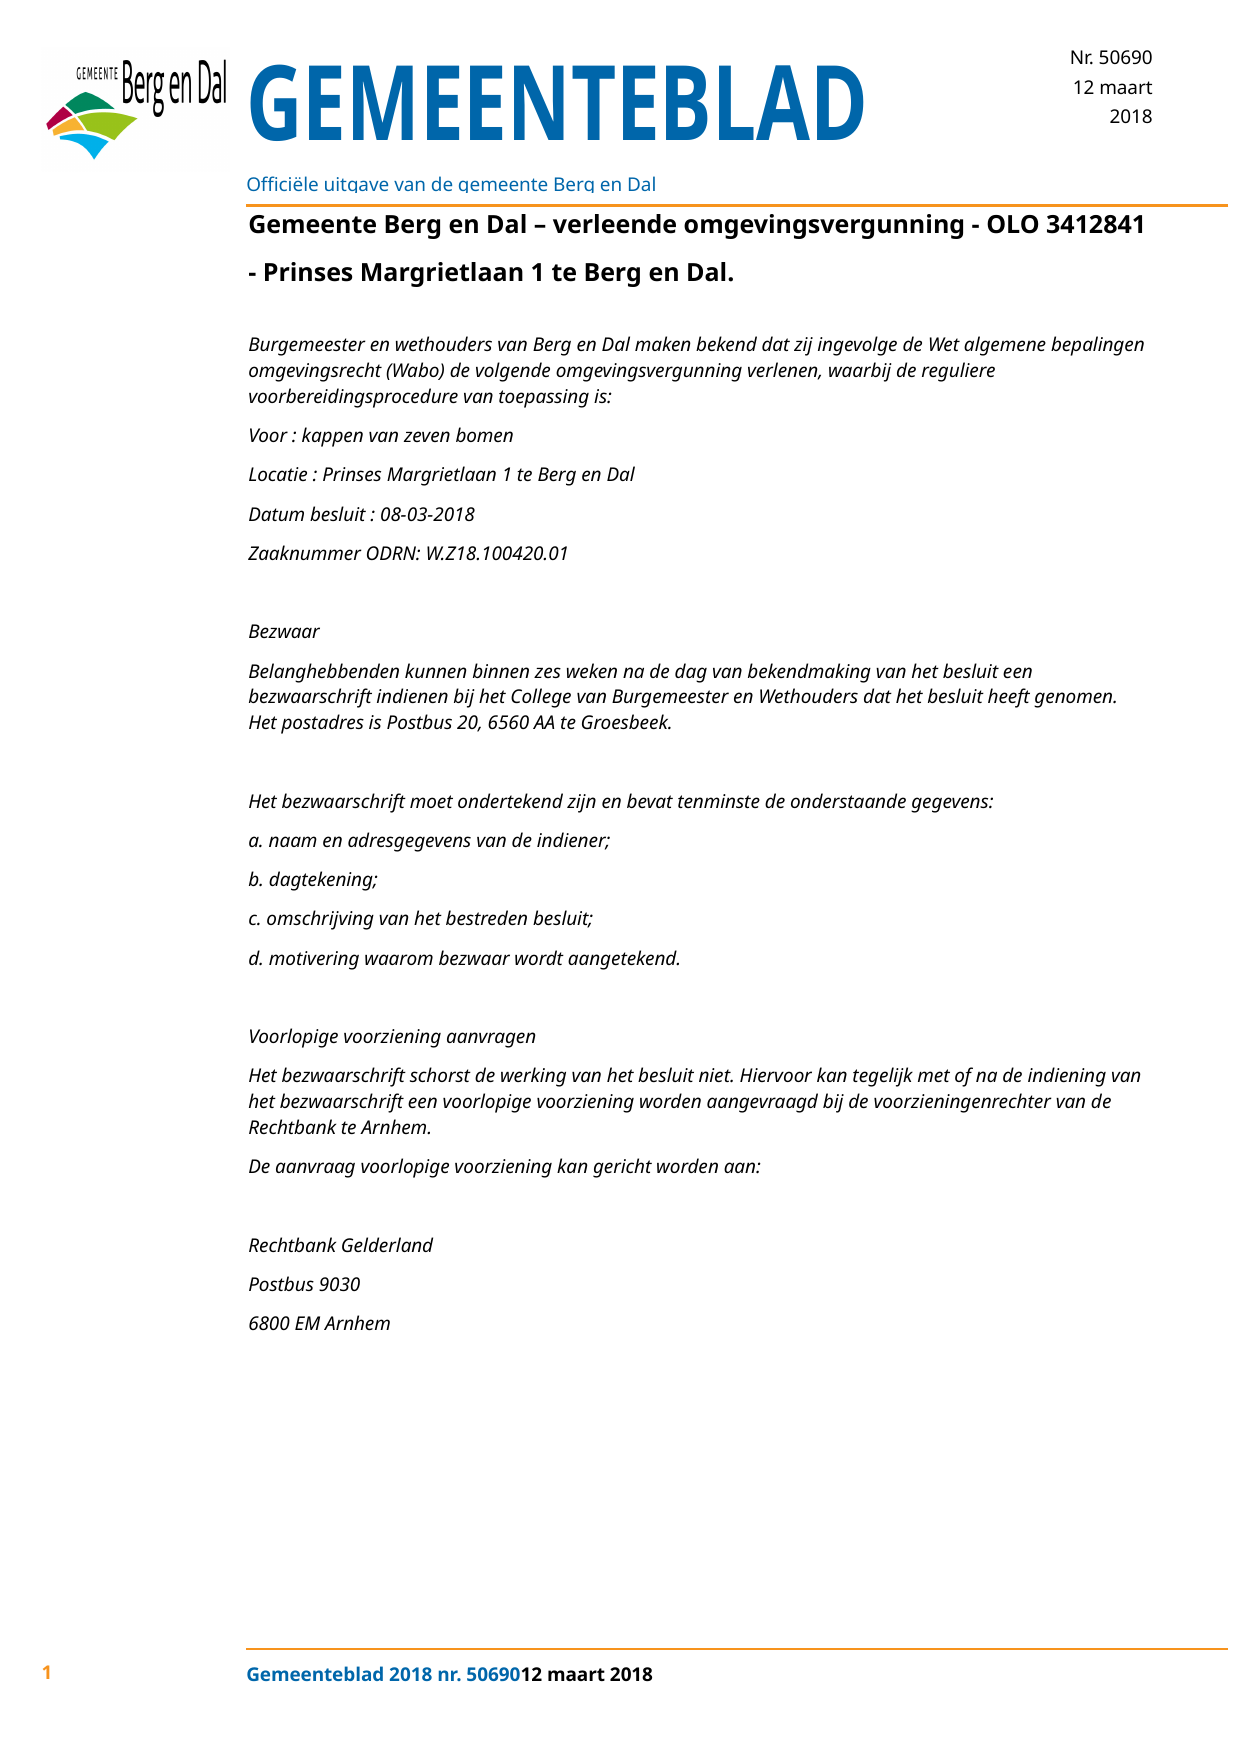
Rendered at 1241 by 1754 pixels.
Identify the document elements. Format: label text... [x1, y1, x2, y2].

text 6800 EM Arnhem [248, 1311, 1152, 1336]
text c. omschrijving van het bestreden besluit; [248, 906, 1152, 931]
text a. naam en adresgegevens van de indiener; [248, 827, 1152, 853]
text Burgemeester en wethouders van Berg en Dal maken bekend dat zij ingevolge de Wet algemene bepalingen omgevingsrecht (Wabo) de volgende omgevingsvergunning verlenen, waarbij de reguliere voorbereidingsprocedure van toepassing is: [248, 331, 1152, 409]
text Voor : kappen van zeven bomen [248, 422, 1152, 448]
text Bezwaar [248, 618, 1152, 644]
text b. dagtekening; [248, 866, 1152, 892]
text Datum besluit : 08-03-2018 [248, 501, 1152, 526]
text d. motivering waarom bezwaar wordt aangetekend. [248, 945, 1152, 971]
text Voorlopige voorziening aanvragen [248, 1023, 1152, 1049]
text Het bezwaarschrift moet ondertekend zijn en bevat tenminste de onderstaande gegevens: [248, 788, 1152, 813]
text Het bezwaarschrift schorst de werking van het besluit niet. Hiervoor kan tegelijk met of na de indiening van het bezwaarschrift een voorlopige voorziening worden aangevraagd bij de voorzieningenrechter van de Rechtbank te Arnhem. [248, 1063, 1152, 1140]
text Postbus 9030 [248, 1271, 1152, 1297]
text Locatie : Prinses Margrietlaan 1 te Berg en Dal [248, 461, 1152, 487]
text De aanvraag voorlopige voorziening kan gericht worden aan: [248, 1153, 1152, 1179]
text Zaaknummer ODRN: W.Z18.100420.01 [248, 540, 1152, 566]
text Gemeente Berg en Dal – verleende omgevingsvergunning - OLO 3412841 - Prinses Margrietlaan 1 te Berg en Dal. [248, 207, 1152, 288]
picture [41, 47, 231, 172]
text Belanghebbenden kunnen binnen zes weken na de dag van bekendmaking van het besluit een bezwaarschrift indienen bij het College van Burgemeester en Wethouders dat het besluit heeft genomen. Het postadres is Postbus 20, 6560 AA te Groesbeek. [248, 658, 1152, 735]
text Rechtbank Gelderland [248, 1232, 1152, 1258]
